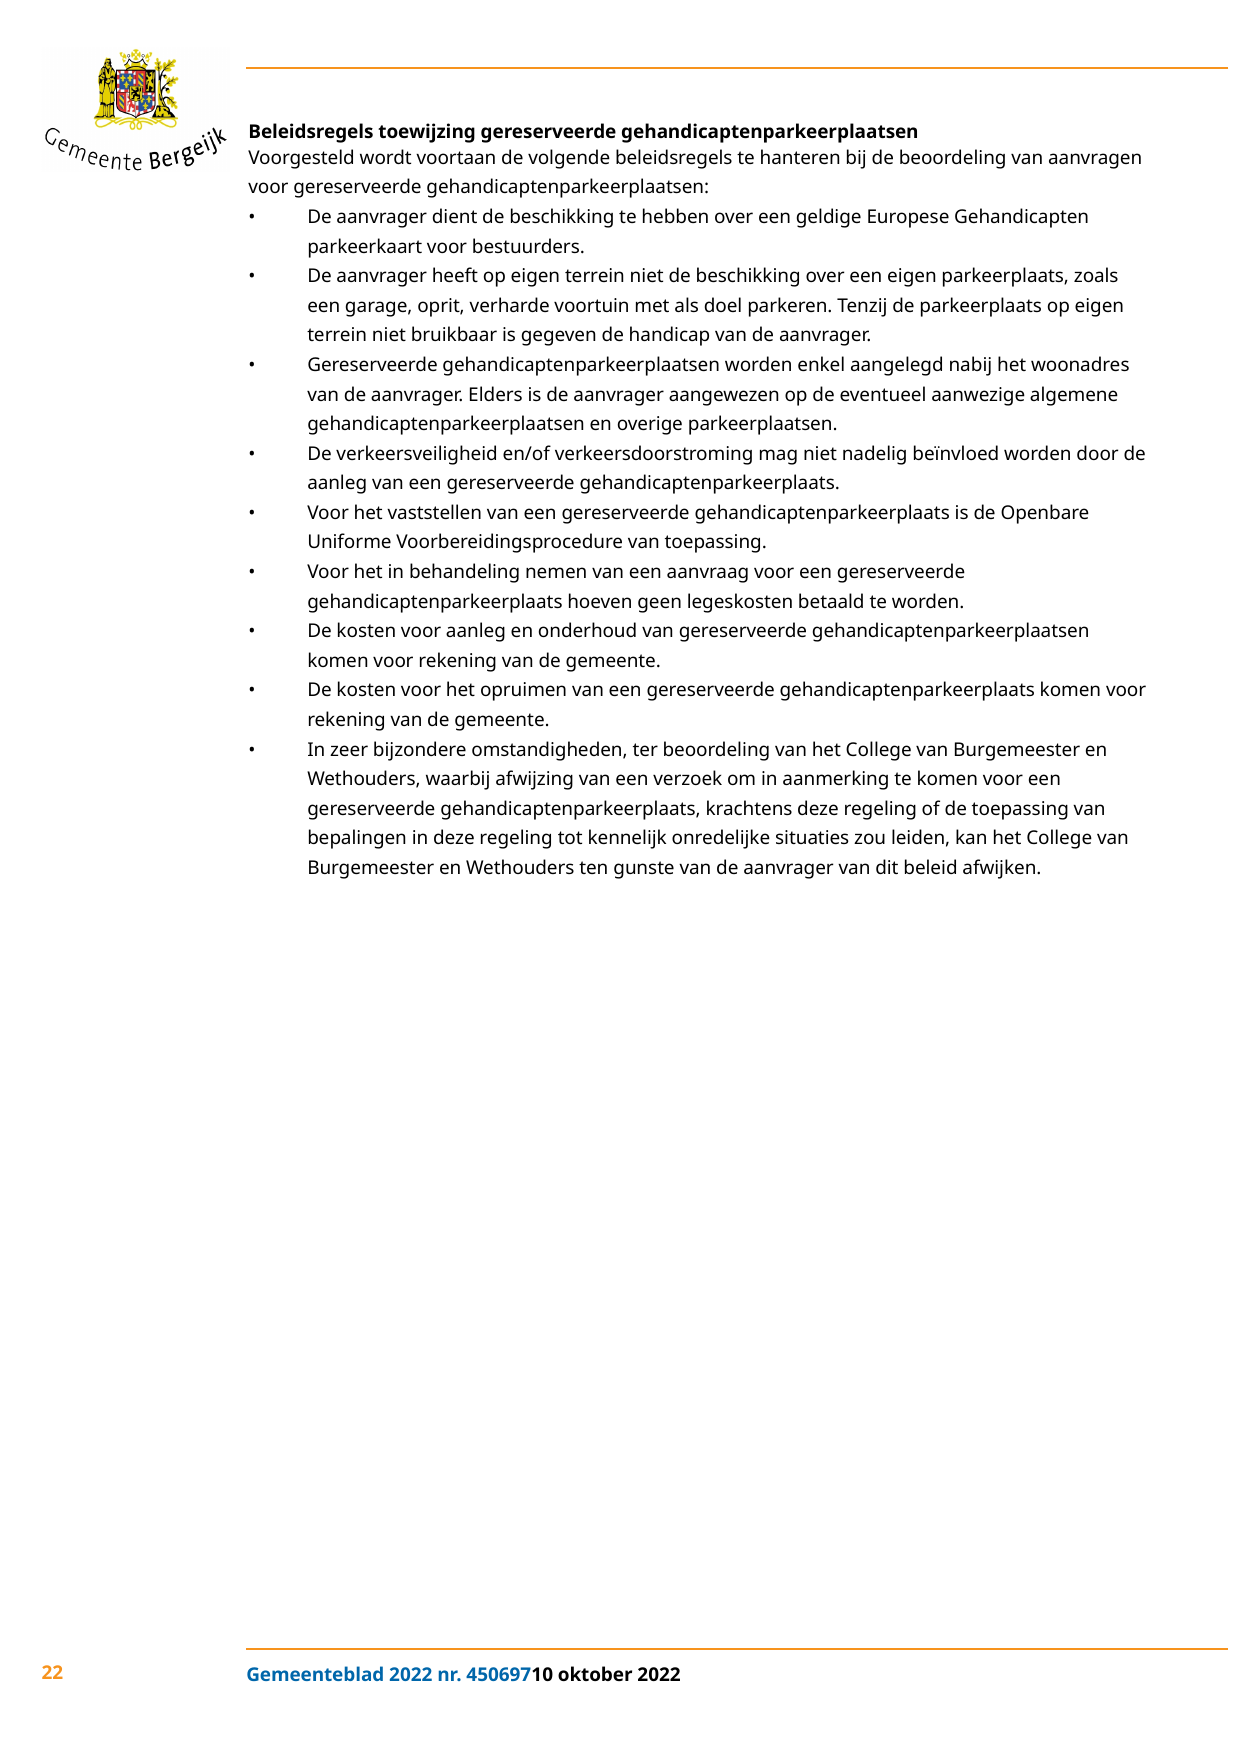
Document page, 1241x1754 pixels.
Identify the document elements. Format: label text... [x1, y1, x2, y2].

list Voor het in behandeling nemen van een aanvraag voor een gereserveerde gehandicaptenparkeerplaats hoeven geen legeskosten betaald te worden. [248, 558, 1152, 614]
list De kosten voor het opruimen van een gereserveerde gehandicaptenparkeerplaats komen voor rekening van de gemeente. [248, 677, 1152, 732]
text Voorgesteld wordt voortaan de volgende beleidsregels te hanteren bij de beoordeling van aanvragen voor gereserveerde gehandicaptenparkeerplaatsen: [248, 144, 1152, 199]
list Voor het vaststellen van een gereserveerde gehandicaptenparkeerplaats is de Openbare Uniforme Voorbereidingsprocedure van toepassing. [248, 499, 1152, 554]
list Gereserveerde gehandicaptenparkeerplaatsen worden enkel aangelegd nabij het woonadres van de aanvrager. Elders is de aanvrager aangewezen op de eventueel aanwezige algemene gehandicaptenparkeerplaatsen en overige parkeerplaatsen. [248, 351, 1152, 436]
list In zeer bijzondere omstandigheden, ter beoordeling van het College van Burgemeester en Wethouders, waarbij afwijzing van een verzoek om in aanmerking te komen voor een gereserveerde gehandicaptenparkeerplaats, krachtens deze regeling of de toepassing van bepalingen in deze regeling tot kennelijk onredelijke situaties zou leiden, kan het College van Burgemeester en Wethouders ten gunste van de aanvrager van dit beleid afwijken. [248, 736, 1152, 880]
list De aanvrager dient de beschikking te hebben over een geldige Europese Gehandicapten parkeerkaart voor bestuurders. [248, 203, 1152, 259]
list De verkeersveiligheid en/of verkeersdoorstroming mag niet nadelig beïnvloed worden door de aanleg van een gereserveerde gehandicaptenparkeerplaats. [248, 440, 1152, 495]
text Beleidsregels toewijzing gereserveerde gehandicaptenparkeerplaatsen [248, 116, 1152, 144]
list De kosten voor aanleg en onderhoud van gereserveerde gehandicaptenparkeerplaatsen komen voor rekening van de gemeente. [248, 617, 1152, 673]
picture [41, 47, 231, 172]
list De aanvrager heeft op eigen terrein niet de beschikking over een eigen parkeerplaats, zoals een garage, oprit, verharde voortuin met als doel parkeren. Tenzij de parkeerplaats op eigen terrein niet bruikbaar is gegeven de handicap van de aanvrager. [248, 262, 1152, 347]
